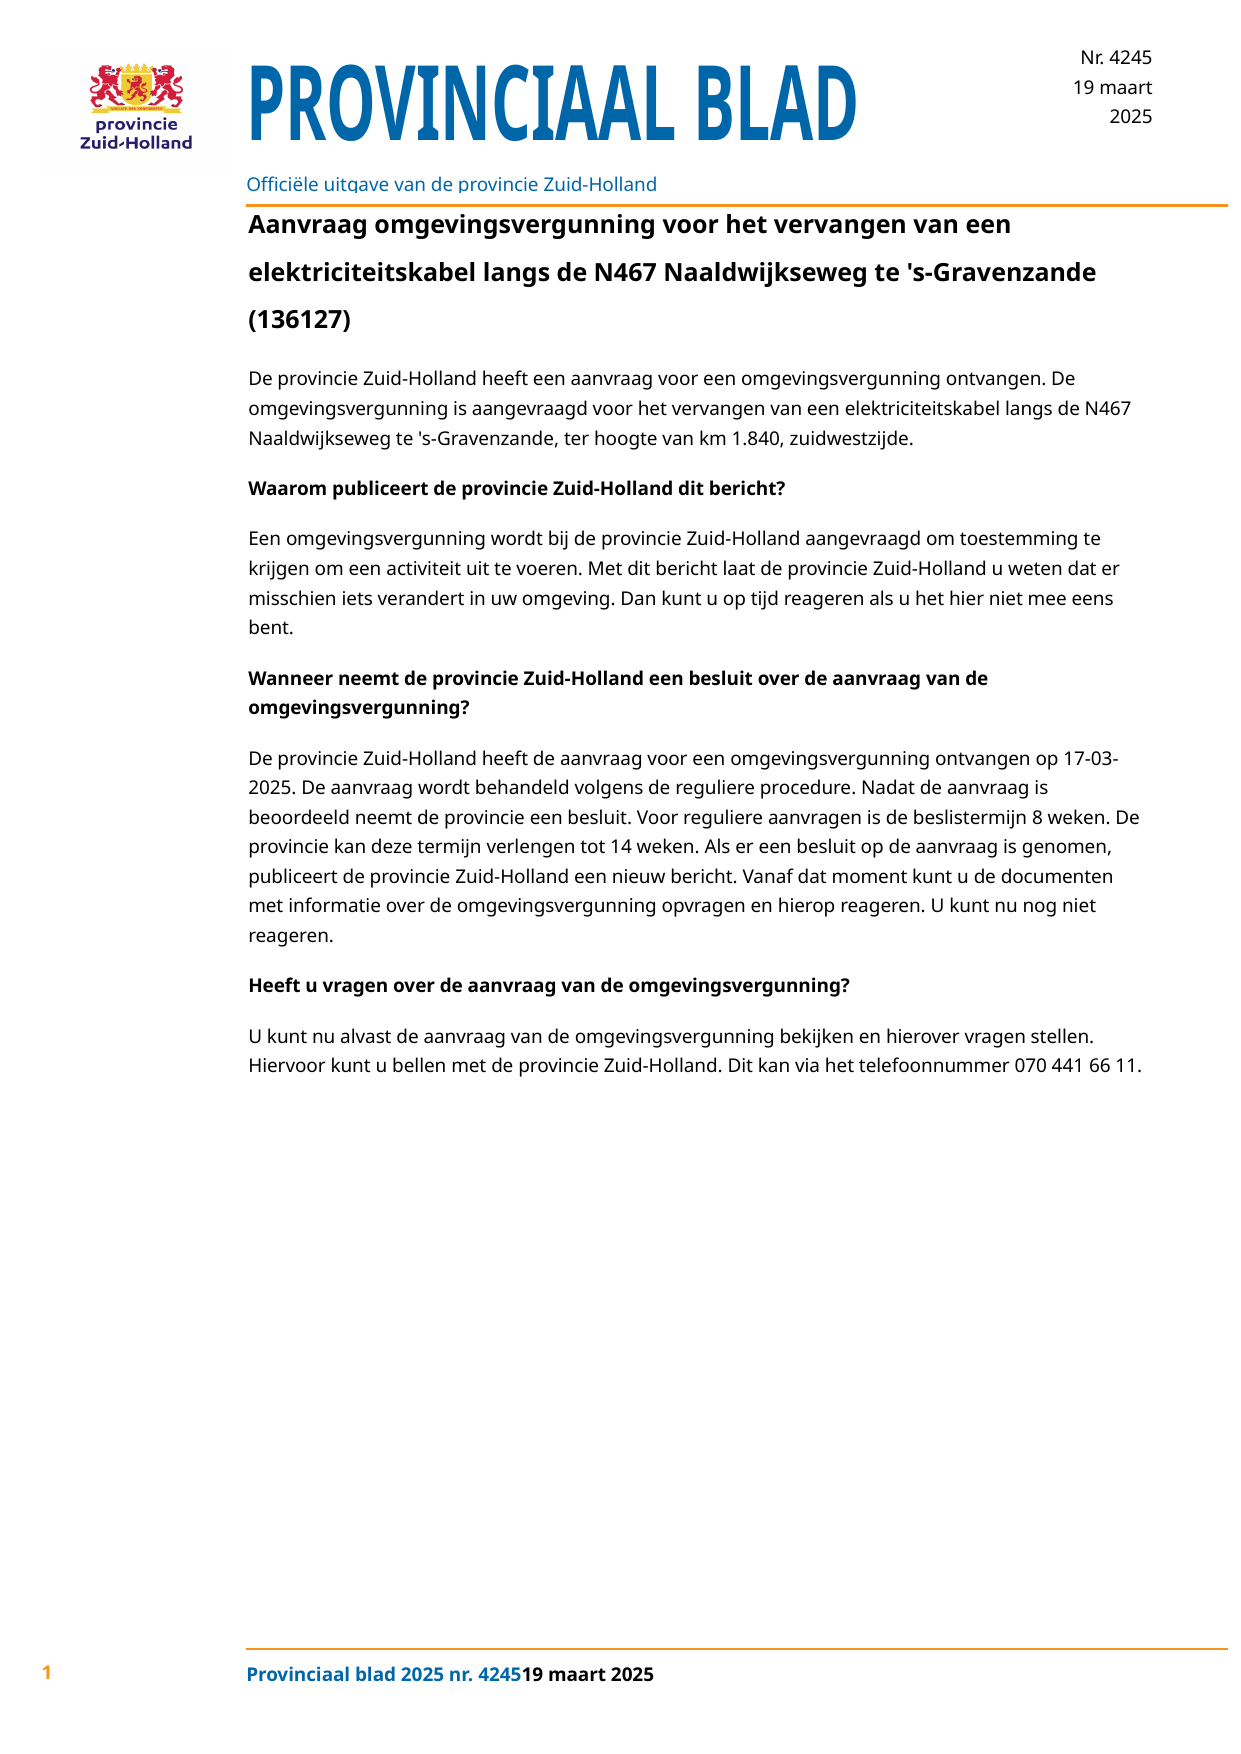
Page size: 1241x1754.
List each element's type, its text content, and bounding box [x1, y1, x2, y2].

text Wanneer neemt de provincie Zuid-Holland een besluit over de aanvraag van de omgevingsvergunning? [248, 665, 1152, 720]
text Aanvraag omgevingsvergunning voor het vervangen van een elektriciteitskabel langs de N467 Naaldwijkseweg te 's-Gravenzande (136127) [248, 207, 1152, 336]
text Waarom publiceert de provincie Zuid-Holland dit bericht? [248, 475, 1152, 501]
text Een omgevingsvergunning wordt bij de provincie Zuid-Holland aangevraagd om toestemming te krijgen om een activiteit uit te voeren. Met dit bericht laat de provincie Zuid-Holland u weten dat er misschien iets verandert in uw omgeving. Dan kunt u op tijd reageren als u het hier niet mee eens bent. [248, 526, 1152, 640]
text U kunt nu alvast de aanvraag van de omgevingsvergunning bekijken en hierover vragen stellen. Hiervoor kunt u bellen met de provincie Zuid-Holland. Dit kan via het telefoonnummer 070 441 66 11. [248, 1023, 1152, 1078]
picture [41, 47, 231, 172]
text De provincie Zuid-Holland heeft een aanvraag voor een omgevingsvergunning ontvangen. De omgevingsvergunning is aangevraagd voor het vervangen van een elektriciteitskabel langs de N467 Naaldwijkseweg te 's-Gravenzande, ter hoogte van km 1.840, zuidwestzijde. [248, 366, 1152, 450]
text De provincie Zuid-Holland heeft de aanvraag voor een omgevingsvergunning ontvangen op 17-03-2025. De aanvraag wordt behandeld volgens de reguliere procedure. Nadat de aanvraag is beoordeeld neemt de provincie een besluit. Voor reguliere aanvragen is de beslistermijn 8 weken. De provincie kan deze termijn verlengen tot 14 weken. Als er een besluit op de aanvraag is genomen, publiceert de provincie Zuid-Holland een nieuw bericht. Vanaf dat moment kunt u de documenten met informatie over de omgevingsvergunning opvragen en hierop reageren. U kunt nu nog niet reageren. [248, 745, 1152, 948]
text Heeft u vragen over de aanvraag van de omgevingsvergunning? [248, 973, 1152, 998]
